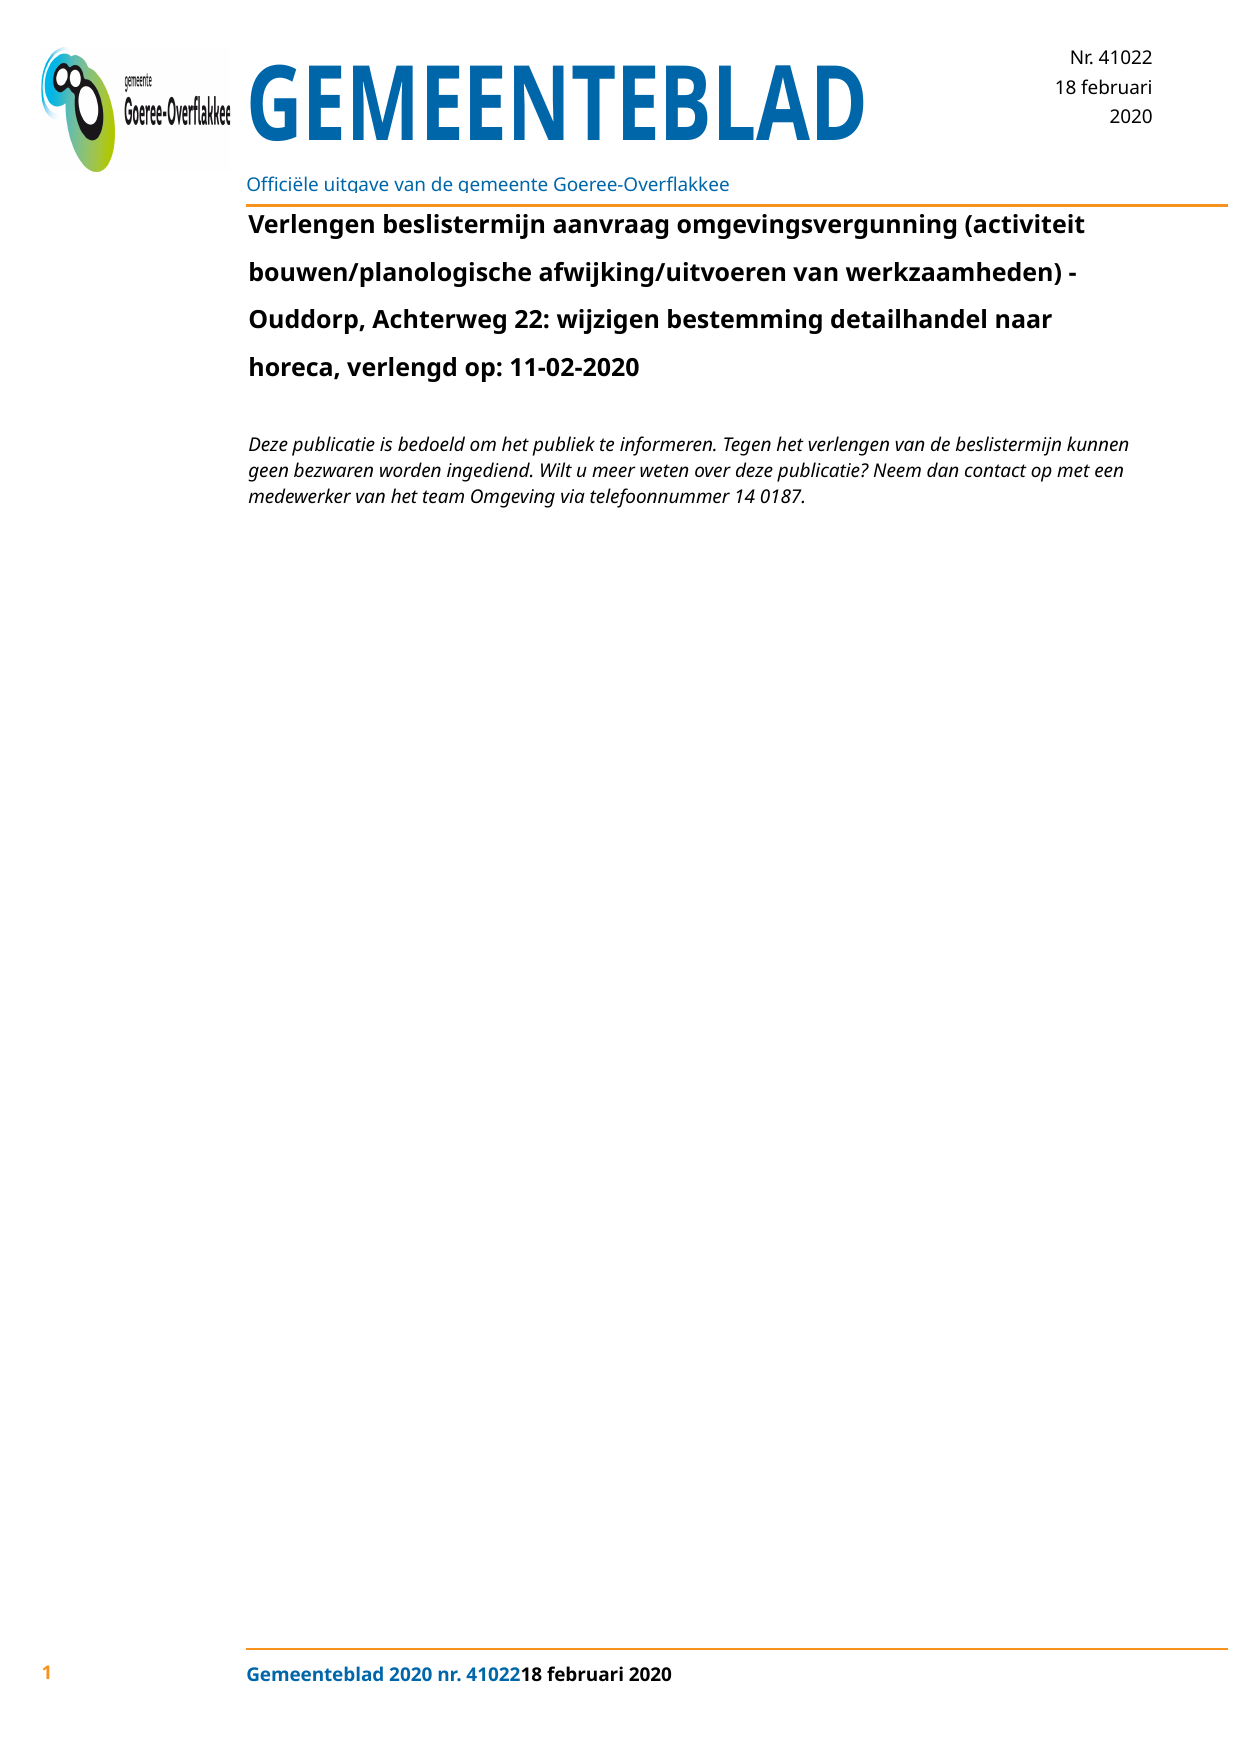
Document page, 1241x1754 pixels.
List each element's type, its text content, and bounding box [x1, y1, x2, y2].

text Deze publicatie is bedoeld om het publiek te informeren. Tegen het verlengen van de beslistermijn kunnen geen bezwaren worden ingediend. Wilt u meer weten over deze publicatie? Neem dan contact op met een medewerker van het team Omgeving via telefoonnummer 14 0187. [248, 431, 1152, 508]
picture [41, 47, 231, 172]
text Verlengen beslistermijn aanvraag omgevingsvergunning (activiteit bouwen/planologische afwijking/uitvoeren van werkzaamheden) - Ouddorp, Achterweg 22: wijzigen bestemming detailhandel naar horeca, verlengd op: 11-02-2020 [248, 207, 1152, 384]
